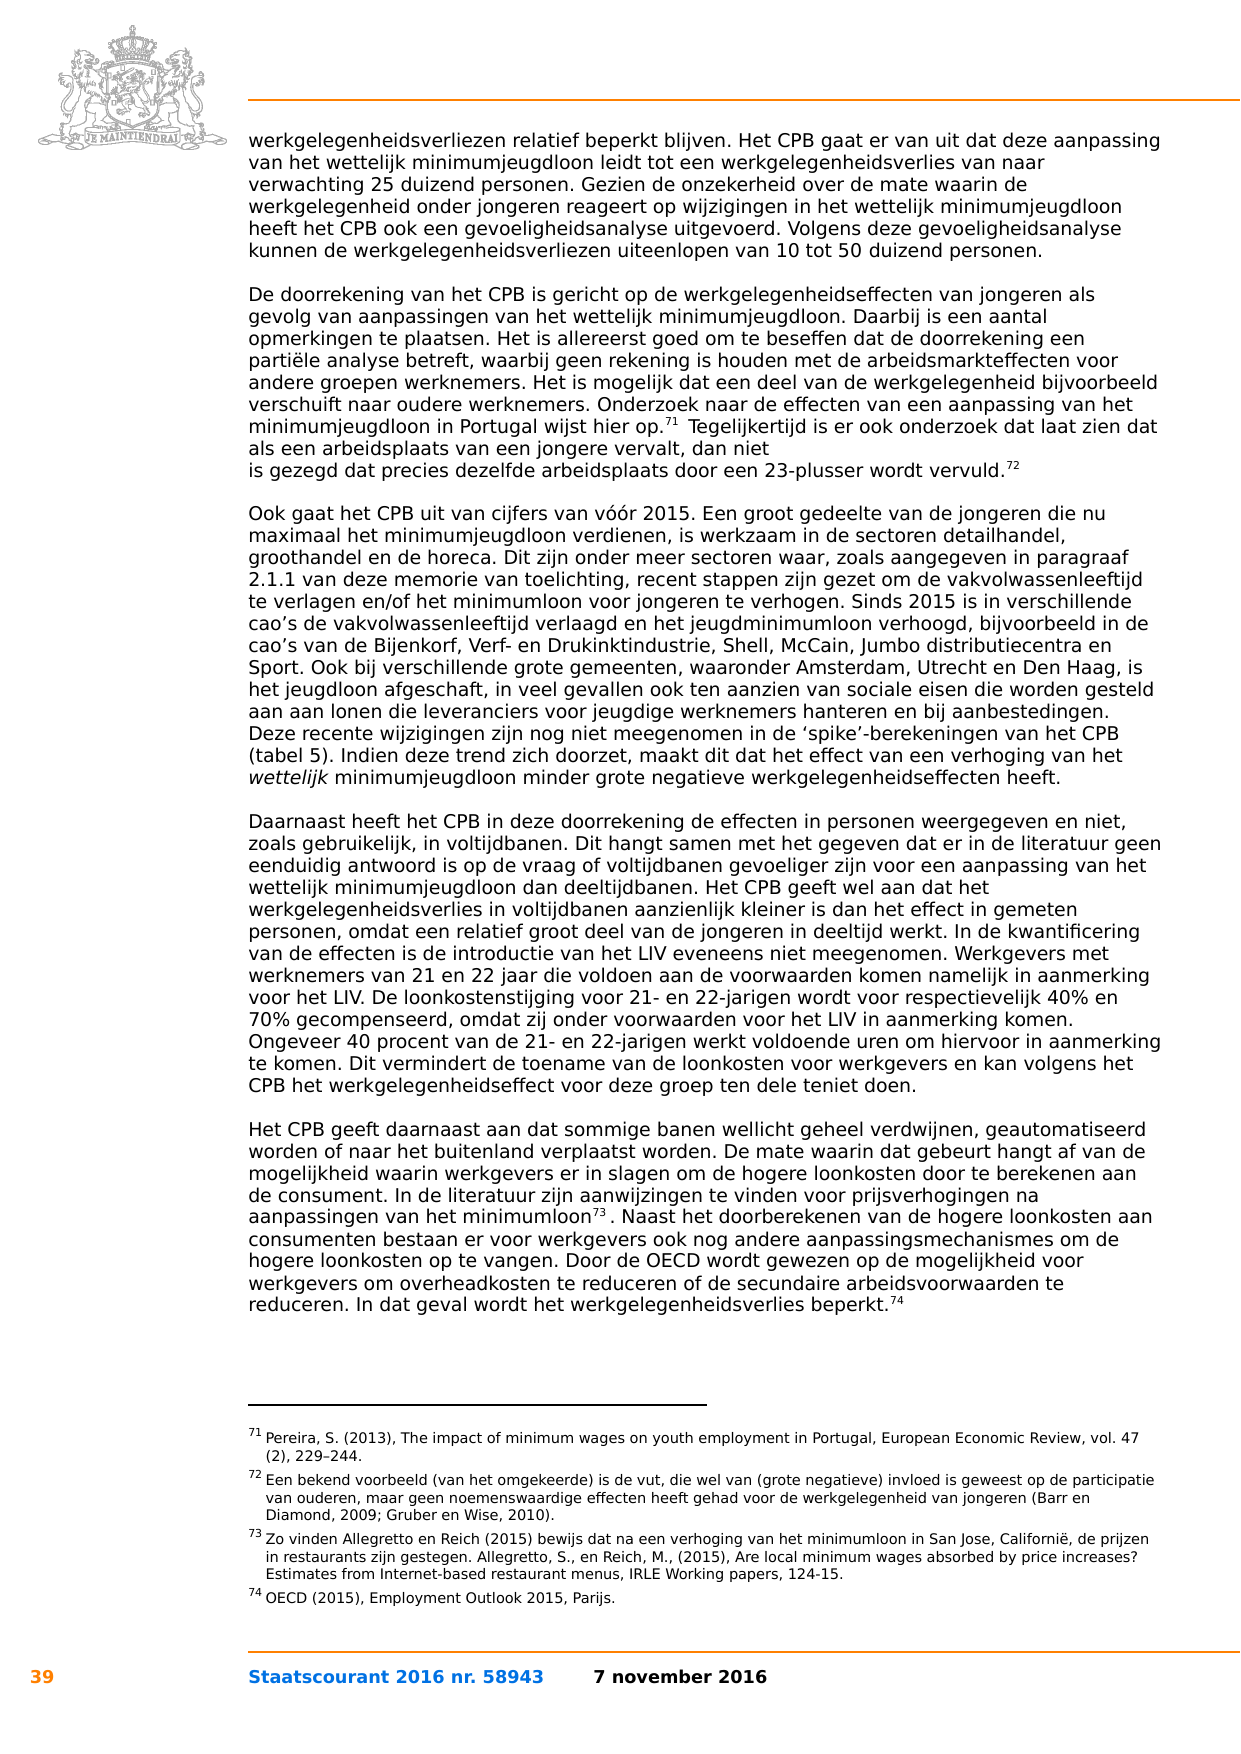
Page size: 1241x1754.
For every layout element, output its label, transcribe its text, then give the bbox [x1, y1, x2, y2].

text Deze recente wijzigingen zijn nog niet meegenomen in de ‘spike’-berekeningen van het CPB (tabel 5). Indien deze trend zich doorzet, maakt dit dat het effect van een verhoging van het wettelijk minimumjeugdloon minder grote negatieve werkgelegenheidseffecten heeft. [248, 723, 1163, 789]
text werkgelegenheidsverliezen relatief beperkt blijven. Het CPB gaat er van uit dat deze aanpassing van het wettelijk minimumjeugdloon leidt tot een werkgelegenheidsverlies van naar verwachting 25 duizend personen. Gezien de onzekerheid over de mate waarin de werkgelegenheid onder jongeren reageert op wijzigingen in het wettelijk minimumjeugdloon heeft het CPB ook een gevoeligheidsanalyse uitgevoerd. Volgens deze gevoeligheidsanalyse kunnen de werkgelegenheidsverliezen uiteenlopen van 10 tot 50 duizend personen. [248, 130, 1163, 262]
text Ook gaat het CPB uit van cijfers van vóór 2015. Een groot gedeelte van de jongeren die nu maximaal het minimumjeugdloon verdienen, is werkzaam in de sectoren detailhandel, groothandel en de horeca. Dit zijn onder meer sectoren waar, zoals aangegeven in paragraaf 2.1.1 van deze memorie van toelichting, recent stappen zijn gezet om de vakvolwassenleeftijd te verlagen en/of het minimumloon voor jongeren te verhogen. Sinds 2015 is in verschillende cao’s de vakvolwassenleeftijd verlaagd en het jeugdminimumloon verhoogd, bijvoorbeeld in de cao’s van de Bijenkorf, Verf- en Drukinktindustrie, Shell, McCain, Jumbo distributiecentra en Sport. Ook bij verschillende grote gemeenten, waaronder Amsterdam, Utrecht en Den Haag, is het jeugdloon afgeschaft, in veel gevallen ook ten aanzien van sociale eisen die worden gesteld aan aan lonen die leveranciers voor jeugdige werknemers hanteren en bij aanbestedingen. [248, 503, 1163, 723]
picture [38, 25, 227, 150]
text is gezegd dat precies dezelfde arbeidsplaats door een 23-plusser wordt vervuld. [248, 459, 1163, 481]
text OECD (2015), Employment Outlook 2015, Parijs. [248, 1586, 1163, 1608]
text Zo vinden Allegretto en Reich (2015) bewijs dat na een verhoging van het minimumloon in San Jose, Californië, de prijzen in restaurants zijn gestegen. Allegretto, S., en Reich, M., (2015), Are local minimum wages absorbed by price increases? Estimates from Internet-based restaurant menus, IRLE Working papers, 124-15. [248, 1527, 1163, 1583]
text Een bekend voorbeeld (van het omgekeerde) is de vut, die wel van (grote negatieve) invloed is geweest op de participatie van ouderen, maar geen noemenswaardige effecten heeft gehad voor de werkgelegenheid van jongeren (Barr en Diamond, 2009; Gruber en Wise, 2010). [248, 1468, 1163, 1524]
text Pereira, S. (2013), The impact of minimum wages on youth employment in Portugal, European Economic Review, vol. 47 (2), 229–244. [248, 1426, 1163, 1465]
text De doorrekening van het CPB is gericht op de werkgelegenheidseffecten van jongeren als gevolg van aanpassingen van het wettelijk minimumjeugdloon. Daarbij is een aantal opmerkingen te plaatsen. Het is allereerst goed om te beseffen dat de doorrekening een partiële analyse betreft, waarbij geen rekening is houden met de arbeidsmarkteffecten voor andere groepen werknemers. Het is mogelijk dat een deel van de werkgelegenheid bijvoorbeeld verschuift naar oudere werknemers. Onderzoek naar de effecten van een aanpassing van het minimumjeugdloon in Portugal wijst hier op. Tegelijkertijd is er ook onderzoek dat laat zien dat als een arbeidsplaats van een jongere vervalt, dan niet [248, 284, 1163, 459]
text Daarnaast heeft het CPB in deze doorrekening de effecten in personen weergegeven en niet, zoals gebruikelijk, in voltijdbanen. Dit hangt samen met het gegeven dat er in de literatuur geen eenduidig antwoord is op de vraag of voltijdbanen gevoeliger zijn voor een aanpassing van het wettelijk minimumjeugdloon dan deeltijdbanen. Het CPB geeft wel aan dat het werkgelegenheidsverlies in voltijdbanen aanzienlijk kleiner is dan het effect in gemeten personen, omdat een relatief groot deel van de jongeren in deeltijd werkt. In de kwantificering van de effecten is de introductie van het LIV eveneens niet meegenomen. Werkgevers met werknemers van 21 en 22 jaar die voldoen aan de voorwaarden komen namelijk in aanmerking voor het LIV. De loonkostenstijging voor 21- en 22-jarigen wordt voor respectievelijk 40% en 70% gecompenseerd, omdat zij onder voorwaarden voor het LIV in aanmerking komen. Ongeveer 40 procent van de 21- en 22-jarigen werkt voldoende uren om hiervoor in aanmerking te komen. Dit vermindert de toename van de loonkosten voor werkgevers en kan volgens het CPB het werkgelegenheidseffect voor deze groep ten dele teniet doen. [248, 811, 1163, 1097]
text Het CPB geeft daarnaast aan dat sommige banen wellicht geheel verdwijnen, geautomatiseerd worden of naar het buitenland verplaatst worden. De mate waarin dat gebeurt hangt af van de mogelijkheid waarin werkgevers er in slagen om de hogere loonkosten door te berekenen aan de consument. In de literatuur zijn aanwijzingen te vinden voor prijsverhogingen na aanpassingen van het minimumloon. Naast het doorberekenen van de hogere loonkosten aan consumenten bestaan er voor werkgevers ook nog andere aanpassingsmechanismes om de hogere loonkosten op te vangen. Door de OECD wordt gewezen op de mogelijkheid voor werkgevers om overheadkosten te reduceren of de secundaire arbeidsvoorwaarden te reduceren. In dat geval wordt het werkgelegenheidsverlies beperkt. [248, 1118, 1163, 1316]
